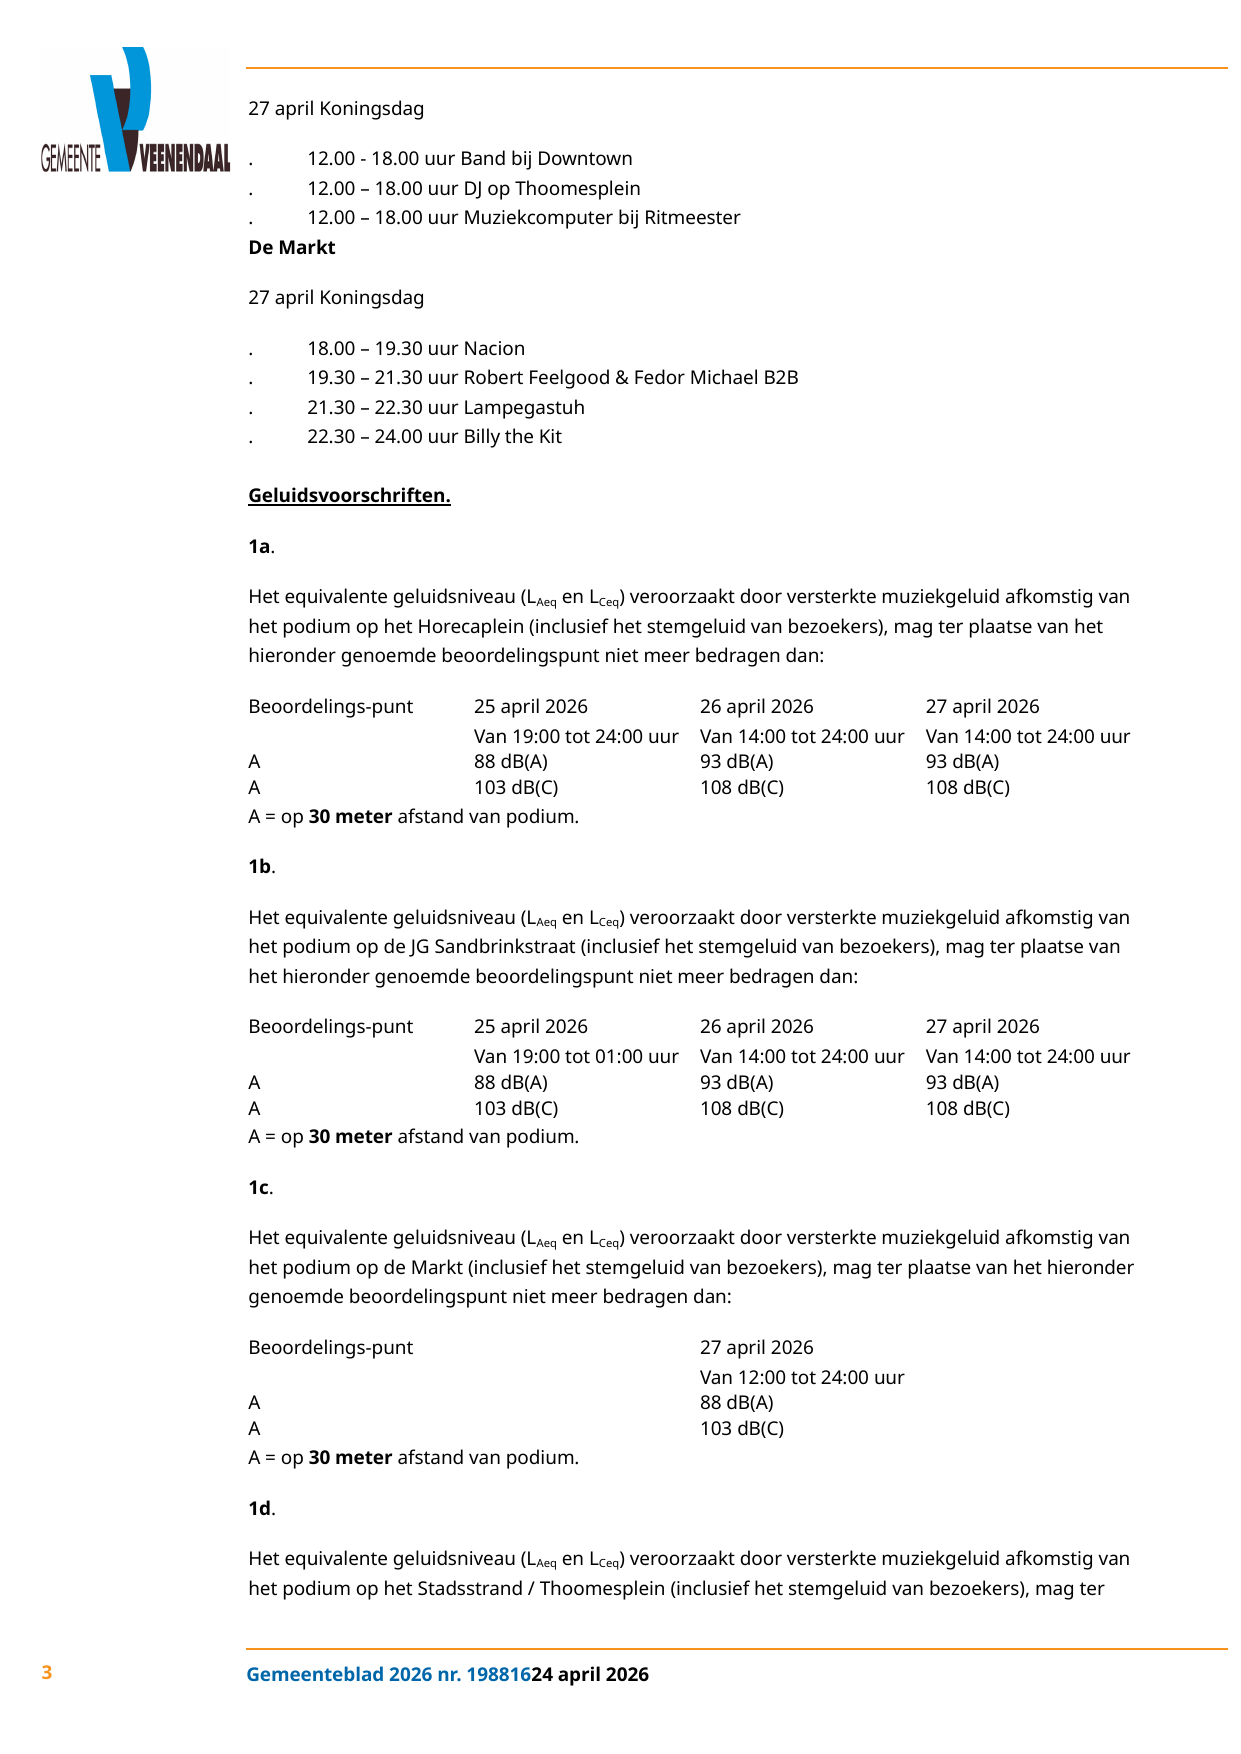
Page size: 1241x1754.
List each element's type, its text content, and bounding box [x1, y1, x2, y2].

picture [123, 47, 231, 172]
text 1b. [248, 854, 1152, 879]
table_cell A [248, 749, 474, 774]
table_cell 103 dB(C) [474, 1095, 700, 1121]
table_cell 93 dB(A) [926, 749, 1152, 774]
table_cell 93 dB(A) [700, 749, 926, 774]
table_header 26 april 2026 Van 14:00 tot 24:00 uur [700, 693, 926, 748]
table_header Beoordelings-punt [248, 693, 474, 748]
text Geluidsvoorschriften. [248, 483, 1152, 508]
text 1d. [248, 1495, 1152, 1520]
table_header Beoordelings-punt [248, 1014, 474, 1069]
text Het equivalente geluidsniveau (LAeq en LCeq) veroorzaakt door versterkte muziekgeluid afkomstig van het podium op de JG Sandbrinkstraat (inclusief het stemgeluid van bezoekers), mag ter plaatse van het hieronder genoemde beoordelingspunt niet meer bedragen dan: [248, 904, 1152, 989]
table_header 27 april 2026 Van 14:00 tot 24:00 uur [926, 1014, 1152, 1069]
table_cell A [248, 1390, 700, 1415]
table_cell 108 dB(C) [700, 1095, 926, 1121]
table_cell 108 dB(C) [926, 1095, 1152, 1121]
table_header 26 april 2026 Van 14:00 tot 24:00 uur [700, 1014, 926, 1069]
text A = op 30 meter afstand van podium. [248, 803, 1152, 829]
table_header 25 april 2026 Van 19:00 tot 24:00 uur [474, 693, 700, 748]
list 19.30 – 21.30 uur Robert Feelgood & Fedor Michael B2B [248, 364, 1152, 390]
list 21.30 – 22.30 uur Lampegastuh [248, 394, 1152, 420]
table_cell 108 dB(C) [700, 774, 926, 800]
table_cell A [248, 774, 474, 800]
table_header 25 april 2026 Van 19:00 tot 01:00 uur [474, 1014, 700, 1069]
text De Markt [248, 234, 1152, 260]
list 18.00 – 19.30 uur Nacion [248, 335, 1152, 361]
table_cell 93 dB(A) [700, 1069, 926, 1095]
table_cell 88 dB(A) [474, 749, 700, 774]
list 22.30 – 24.00 uur Billy the Kit [248, 423, 1152, 449]
list 12.00 - 18.00 uur Band bij Downtown [248, 145, 1152, 171]
text A = op 30 meter afstand van podium. [248, 1124, 1152, 1149]
text 1a. [248, 533, 1152, 559]
table_cell 108 dB(C) [926, 774, 1152, 800]
text 27 april Koningsdag [248, 284, 1152, 310]
text Het equivalente geluidsniveau (LAeq en LCeq) veroorzaakt door versterkte muziekgeluid afkomstig van het podium op de Markt (inclusief het stemgeluid van bezoekers), mag ter plaatse van het hieronder genoemde beoordelingspunt niet meer bedragen dan: [248, 1224, 1152, 1309]
text 1c. [248, 1174, 1152, 1200]
text A = op 30 meter afstand van podium. [248, 1444, 1152, 1470]
table_cell 88 dB(A) [474, 1069, 700, 1095]
text 27 april Koningsdag [248, 95, 1152, 121]
table_header 27 april 2026 Van 12:00 tot 24:00 uur [700, 1334, 1152, 1389]
table_cell 93 dB(A) [926, 1069, 1152, 1095]
text Het equivalente geluidsniveau (LAeq en LCeq) veroorzaakt door versterkte muziekgeluid afkomstig van het podium op het Horecaplein (inclusief het stemgeluid van bezoekers), mag ter plaatse van het hieronder genoemde beoordelingspunt niet meer bedragen dan: [248, 583, 1152, 668]
table_header 27 april 2026 Van 14:00 tot 24:00 uur [926, 693, 1152, 748]
picture [41, 47, 130, 172]
table_cell 103 dB(C) [474, 774, 700, 800]
table_cell A [248, 1095, 474, 1121]
table_header Beoordelings-punt [248, 1334, 700, 1389]
table_cell A [248, 1415, 700, 1441]
text Het equivalente geluidsniveau (LAeq en LCeq) veroorzaakt door versterkte muziekgeluid afkomstig van het podium op het Stadsstrand / Thoomesplein (inclusief het stemgeluid van bezoekers), mag ter [248, 1545, 1152, 1600]
table_cell 88 dB(A) [700, 1390, 1152, 1415]
table_cell 103 dB(C) [700, 1415, 1152, 1441]
list 12.00 – 18.00 uur DJ op Thoomesplein [248, 175, 1152, 201]
list 12.00 – 18.00 uur Muziekcomputer bij Ritmeester [248, 204, 1152, 230]
table_cell A [248, 1069, 474, 1095]
